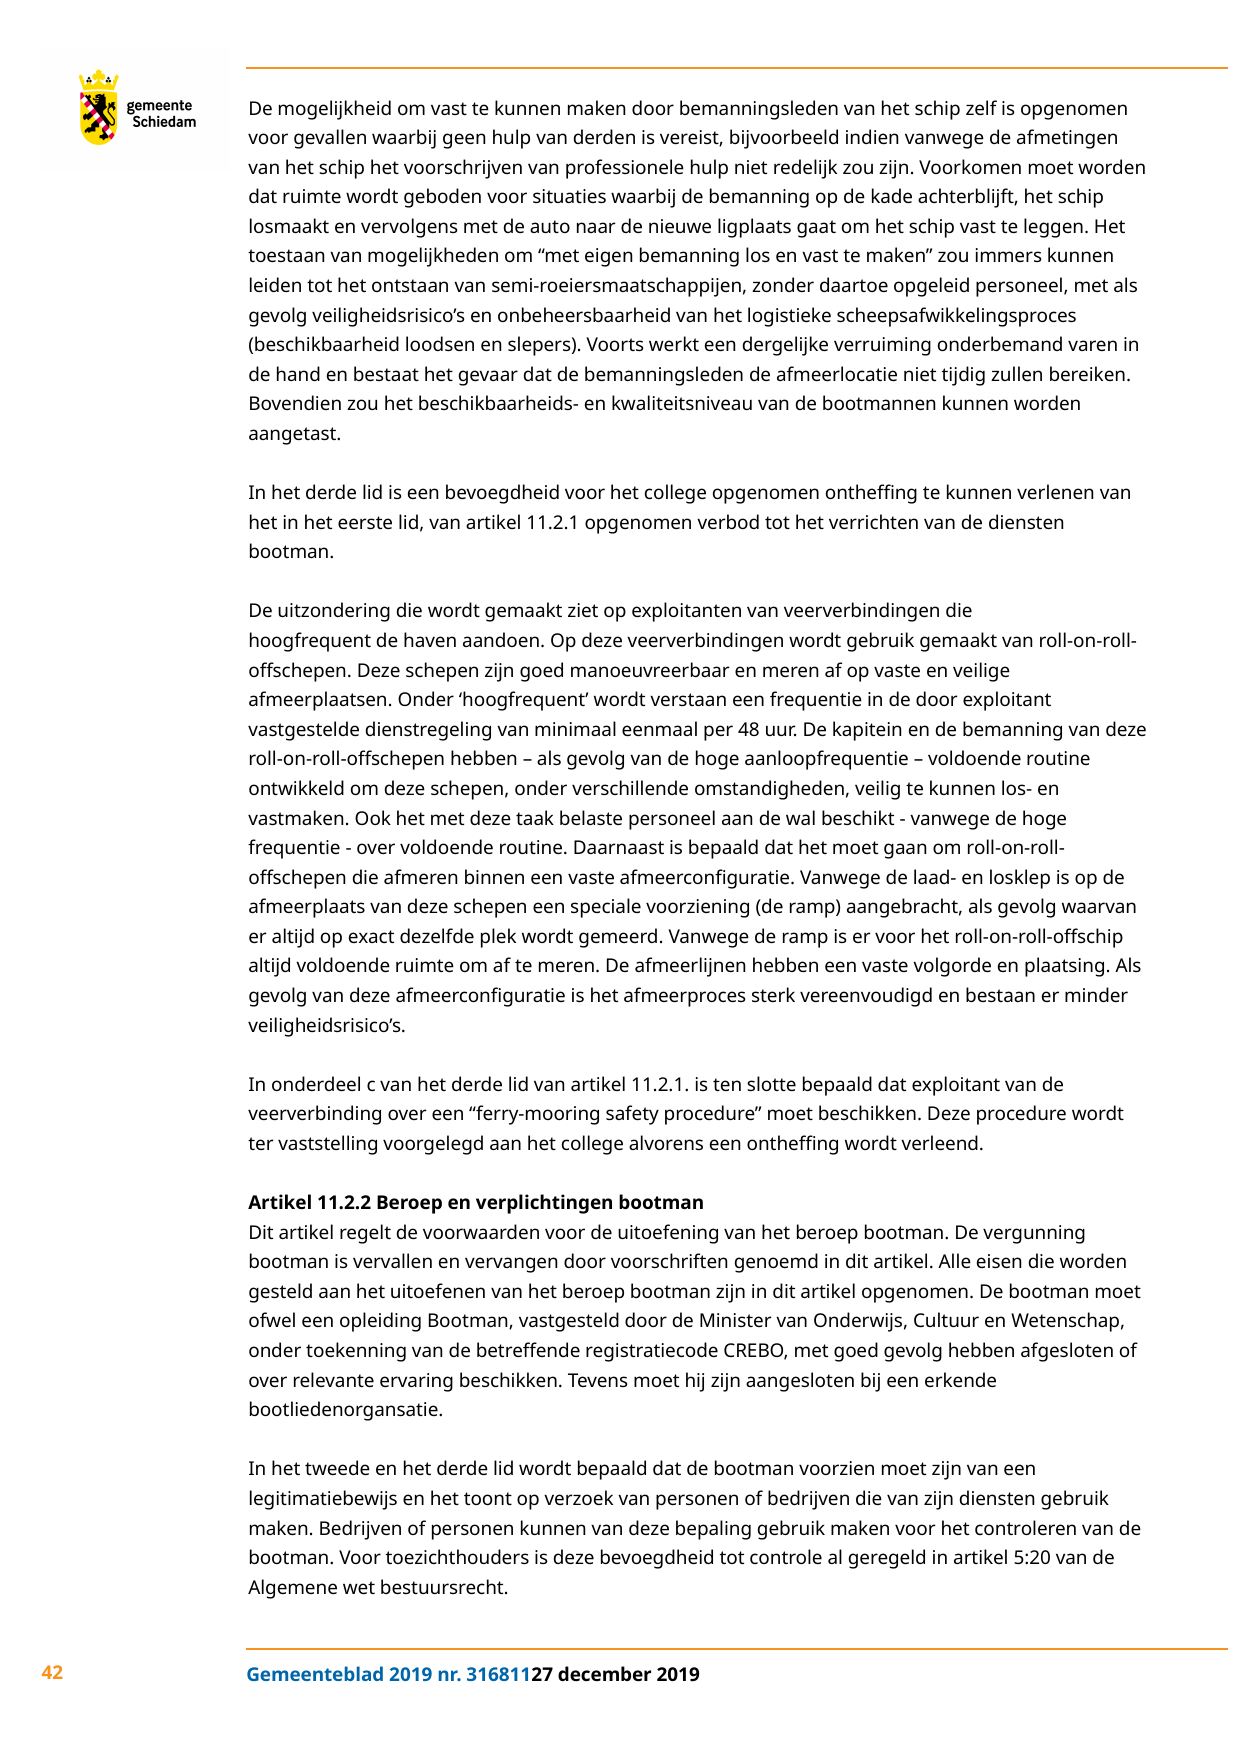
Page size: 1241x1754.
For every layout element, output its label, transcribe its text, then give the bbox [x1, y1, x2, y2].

text hoogfrequent de haven aandoen. Op deze veerverbindingen wordt gebruik gemaakt van roll-on-roll-offschepen. Deze schepen zijn goed manoeuvreerbaar en meren af op vaste en veilige afmeerplaatsen. Onder ‘hoogfrequent’ wordt verstaan een frequentie in de door exploitant vastgestelde dienstregeling van minimaal eenmaal per 48 uur. De kapitein en de bemanning van deze roll-on-roll-offschepen hebben – als gevolg van de hoge aanloopfrequentie – voldoende routine ontwikkeld om deze schepen, onder verschillende omstandigheden, veilig te kunnen los- en vastmaken. Ook het met deze taak belaste personeel aan de wal beschikt - vanwege de hoge frequentie - over voldoende routine. Daarnaast is bepaald dat het moet gaan om roll-on-roll-offschepen die afmeren binnen een vaste afmeerconfiguratie. Vanwege de laad- en losklep is op de afmeerplaats van deze schepen een speciale voorziening (de ramp) aangebracht, als gevolg waarvan er altijd op exact dezelfde plek wordt gemeerd. Vanwege de ramp is er voor het roll-on-roll-offschip altijd voldoende ruimte om af te meren. De afmeerlijnen hebben een vaste volgorde en plaatsing. Als gevolg van deze afmeerconfiguratie is het afmeerproces sterk vereenvoudigd en bestaan er minder veiligheidsrisico’s. [248, 627, 1152, 1038]
text In het derde lid is een bevoegdheid voor het college opgenomen ontheffing te kunnen verlenen van het in het eerste lid, van artikel 11.2.1 opgenomen verbod tot het verrichten van de diensten bootman. [248, 479, 1152, 564]
text In onderdeel c van het derde lid van artikel 11.2.1. is ten slotte bepaald dat exploitant van de veerverbinding over een “ferry-mooring safety procedure” moet beschikken. Deze procedure wordt ter vaststelling voorgelegd aan het college alvorens een ontheffing wordt verleend. [248, 1071, 1152, 1156]
text In het tweede en het derde lid wordt bepaald dat de bootman voorzien moet zijn van een legitimatiebewijs en het toont op verzoek van personen of bedrijven die van zijn diensten gebruik maken. Bedrijven of personen kunnen van deze bepaling gebruik maken voor het controleren van de bootman. Voor toezichthouders is deze bevoegdheid tot controle al geregeld in artikel 5:20 van de Algemene wet bestuursrecht. [248, 1456, 1152, 1600]
text Dit artikel regelt de voorwaarden voor de uitoefening van het beroep bootman. De vergunning bootman is vervallen en vervangen door voorschriften genoemd in dit artikel. Alle eisen die worden gesteld aan het uitoefenen van het beroep bootman zijn in dit artikel opgenomen. De bootman moet ofwel een opleiding Bootman, vastgesteld door de Minister van Onderwijs, Cultuur en Wetenschap, onder toekenning van de betreffende registratiecode CREBO, met goed gevolg hebben afgesloten of over relevante ervaring beschikken. Tevens moet hij zijn aangesloten bij een erkende bootliedenorgansatie. [248, 1219, 1152, 1422]
picture [41, 47, 231, 172]
text De uitzondering die wordt gemaakt ziet op exploitanten van veerverbindingen die [248, 598, 1152, 623]
text De mogelijkheid om vast te kunnen maken door bemanningsleden van het schip zelf is opgenomen voor gevallen waarbij geen hulp van derden is vereist, bijvoorbeeld indien vanwege de afmetingen van het schip het voorschrijven van professionele hulp niet redelijk zou zijn. Voorkomen moet worden dat ruimte wordt geboden voor situaties waarbij de bemanning op de kade achterblijft, het schip losmaakt en vervolgens met de auto naar de nieuwe ligplaats gaat om het schip vast te leggen. Het toestaan van mogelijkheden om “met eigen bemanning los en vast te maken” zou immers kunnen leiden tot het ontstaan van semi-roeiersmaatschappijen, zonder daartoe opgeleid personeel, met als gevolg veiligheidsrisico’s en onbeheersbaarheid van het logistieke scheepsafwikkelingsproces (beschikbaarheid loodsen en slepers). Voorts werkt een dergelijke verruiming onderbemand varen in de hand en bestaat het gevaar dat de bemanningsleden de afmeerlocatie niet tijdig zullen bereiken. Bovendien zou het beschikbaarheids- en kwaliteitsniveau van de bootmannen kunnen worden aangetast. [248, 95, 1152, 446]
text Artikel 11.2.2 Beroep en verplichtingen bootman [248, 1189, 1152, 1215]
